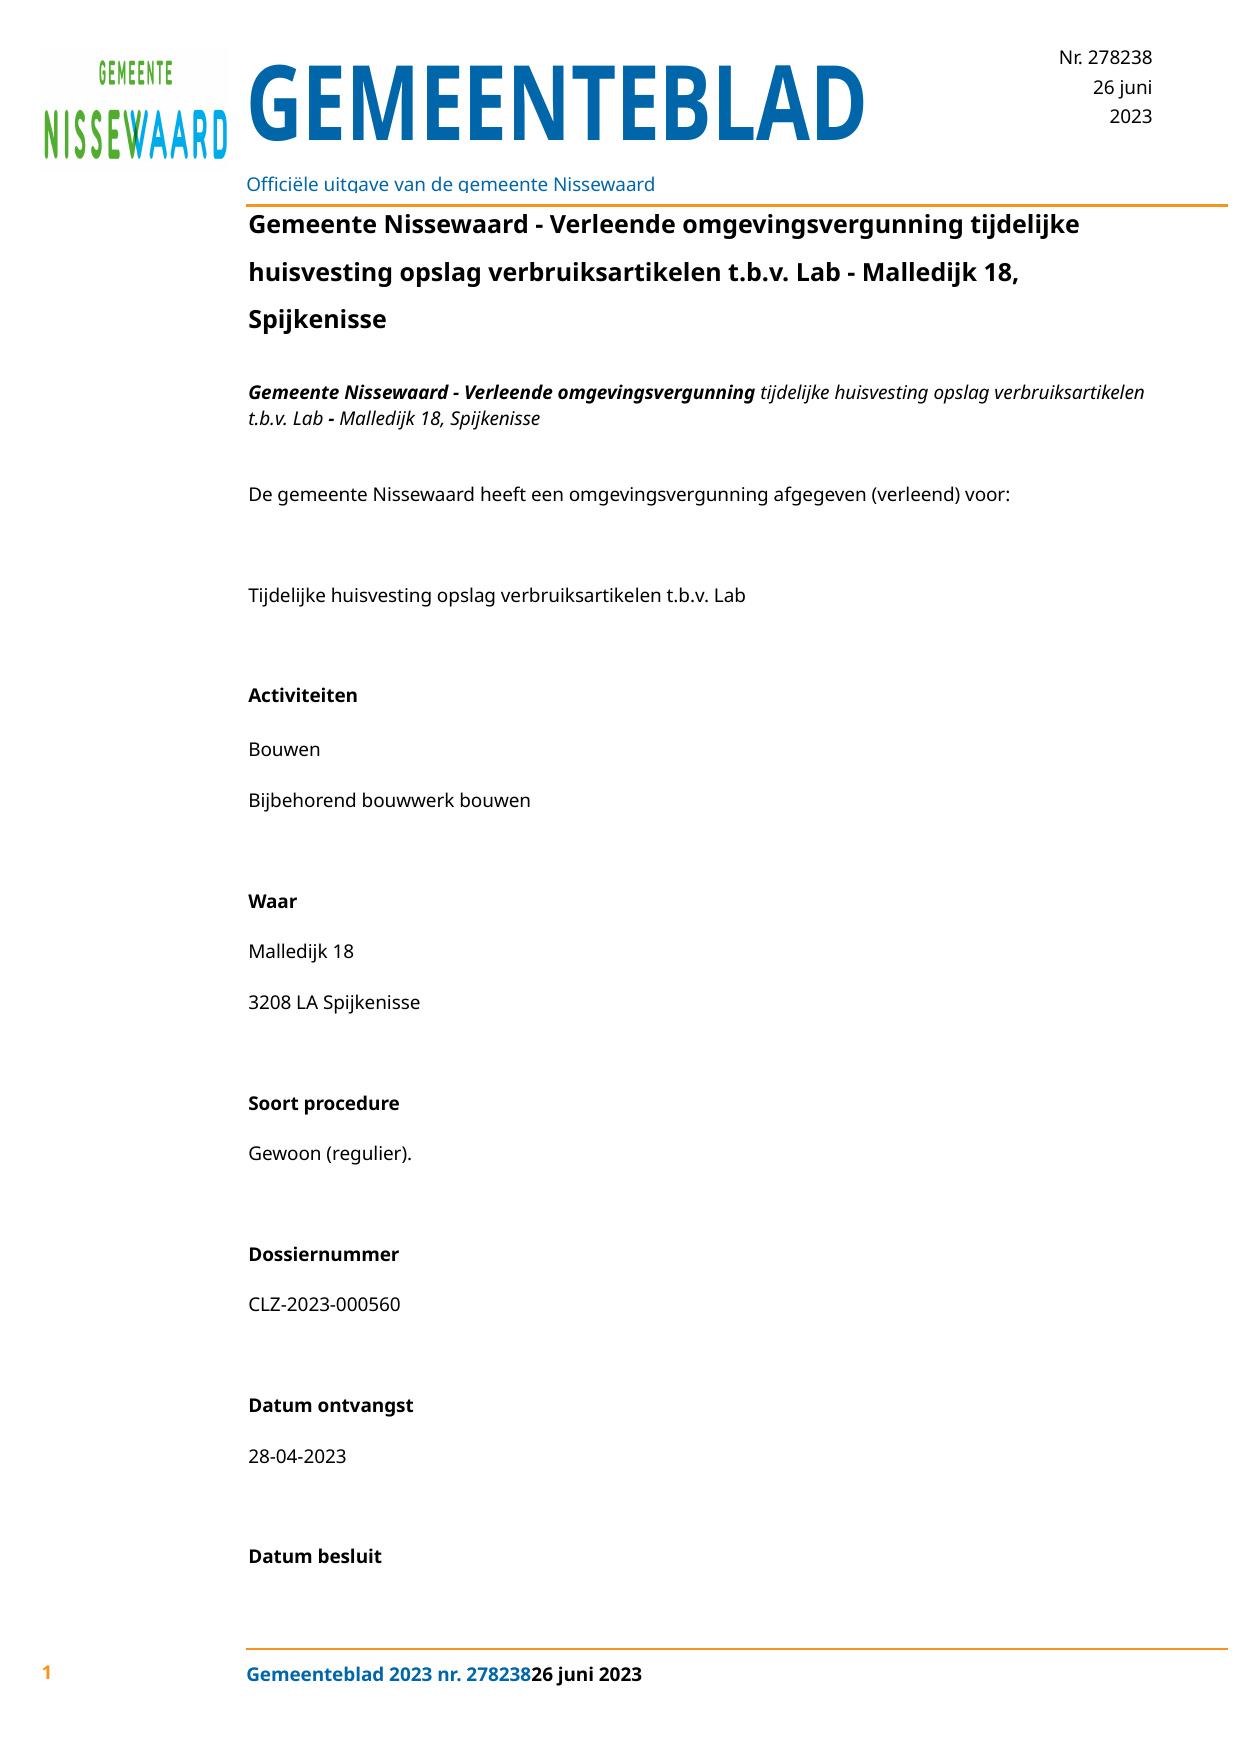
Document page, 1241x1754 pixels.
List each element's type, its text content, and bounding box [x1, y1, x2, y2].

text Gewoon (regulier). [248, 1140, 1152, 1166]
text Tijdelijke huisvesting opslag verbruiksartikelen t.b.v. Lab [248, 582, 1152, 607]
picture [41, 47, 231, 172]
text Dossiernummer [248, 1241, 1152, 1267]
text CLZ-2023-000560 [248, 1292, 1152, 1317]
text Gemeente Nissewaard - Verleende omgevingsvergunning tijdelijke huisvesting opslag verbruiksartikelen t.b.v. Lab - Malledijk 18, Spijkenisse [248, 379, 1152, 431]
text De gemeente Nissewaard heeft een omgevingsvergunning afgegeven (verleend) voor: [248, 481, 1152, 507]
text Soort procedure [248, 1090, 1152, 1116]
text Gemeente Nissewaard - Verleende omgevingsvergunning tijdelijke huisvesting opslag verbruiksartikelen t.b.v. Lab - Malledijk 18, Spijkenisse [248, 207, 1152, 336]
text Datum besluit [248, 1544, 1152, 1569]
text Activiteiten [248, 683, 1152, 708]
text Datum ontvangst [248, 1392, 1152, 1418]
text Malledijk 18 [248, 939, 1152, 964]
text Waar [248, 888, 1152, 914]
text 28-04-2023 [248, 1443, 1152, 1468]
text Bijbehorend bouwwerk bouwen [248, 787, 1152, 813]
text 3208 LA Spijkenisse [248, 989, 1152, 1015]
text ﻿Bouwen [248, 733, 1152, 762]
